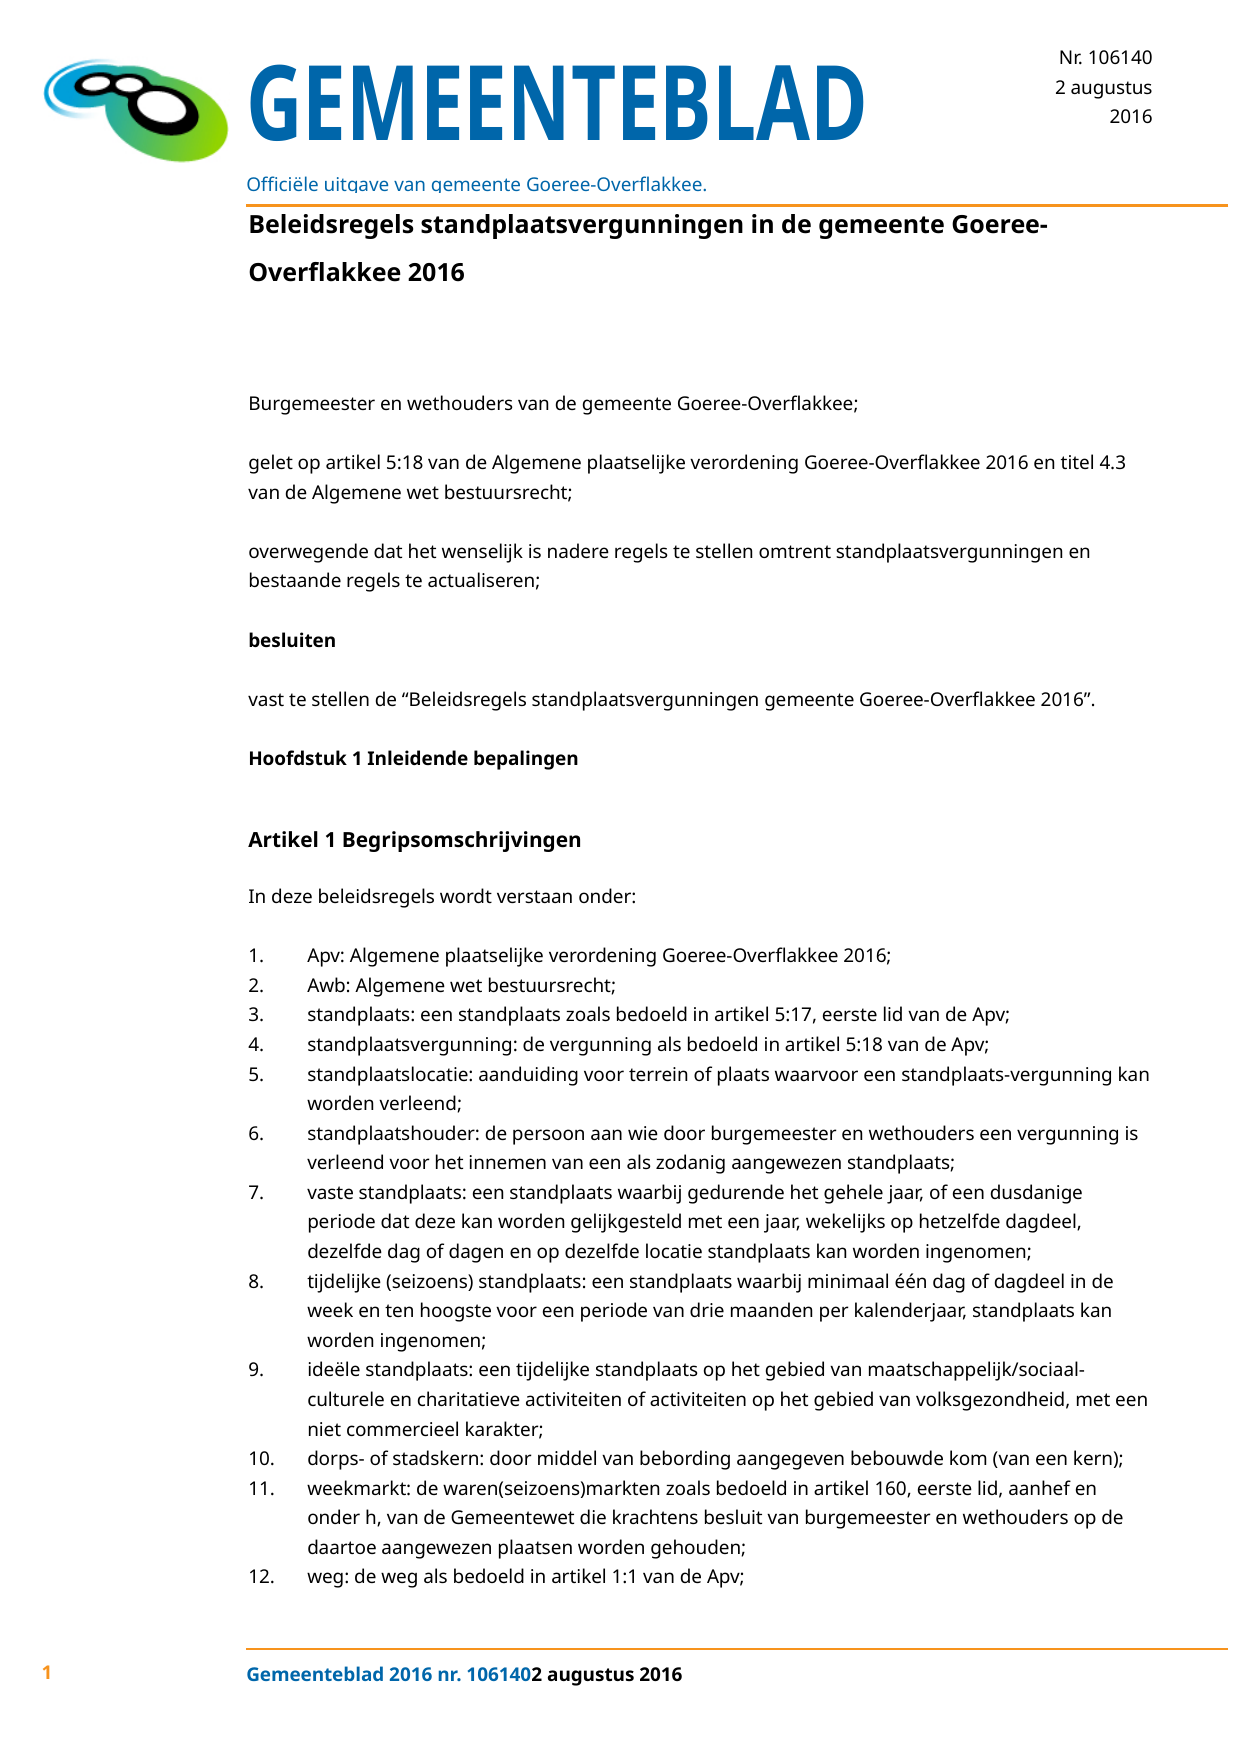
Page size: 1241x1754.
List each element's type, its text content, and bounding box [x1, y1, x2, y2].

list weekmarkt: de waren(seizoens)markten zoals bedoeld in artikel 160, eerste lid, aanhef en onder h, van de Gemeentewet die krachtens besluit van burgemeester en wethouders op de daartoe aangewezen plaatsen worden gehouden; [248, 1475, 1152, 1560]
text Burgemeester en wethouders van de gemeente Goeree-Overflakkee; [248, 390, 1152, 416]
text gelet op artikel 5:18 van de Algemene plaatselijke verordening Goeree-Overflakkee 2016 en titel 4.3 van de Algemene wet bestuursrecht; [248, 449, 1152, 505]
list standplaatshouder: de persoon aan wie door burgemeester en wethouders een vergunning is verleend voor het innemen van een als zodanig aangewezen standplaats; [248, 1120, 1152, 1175]
list Apv: Algemene plaatselijke verordening Goeree-Overflakkee 2016; [248, 942, 1152, 968]
text besluiten [248, 627, 1152, 653]
list weg: de weg als bedoeld in artikel 1:1 van de Apv; [248, 1564, 1152, 1589]
list standplaatsvergunning: de vergunning als bedoeld in artikel 5:18 van de Apv; [248, 1031, 1152, 1057]
list vaste standplaats: een standplaats waarbij gedurende het gehele jaar, of een dusdanige periode dat deze kan worden gelijkgesteld met een jaar, wekelijks op hetzelfde dagdeel, dezelfde dag of dagen en op dezelfde locatie standplaats kan worden ingenomen; [248, 1179, 1152, 1264]
text overwegende dat het wenselijk is nadere regels te stellen omtrent standplaatsvergunningen en bestaande regels te actualiseren; [248, 538, 1152, 593]
text vast te stellen de “Beleidsregels standplaatsvergunningen gemeente Goeree-Overflakkee 2016”. [248, 686, 1152, 712]
text In deze beleidsregels wordt verstaan onder: [248, 883, 1152, 909]
text Hoofdstuk 1 Inleidende bepalingen [248, 745, 1152, 771]
text Beleidsregels standplaatsvergunningen in de gemeente Goeree-Overflakkee 2016 [248, 207, 1152, 288]
list ideële standplaats: een tijdelijke standplaats op het gebied van maatschappelijk/sociaal-culturele en charitatieve activiteiten of activiteiten op het gebied van volksgezondheid, met een niet commercieel karakter; [248, 1357, 1152, 1441]
list tijdelijke (seizoens) standplaats: een standplaats waarbij minimaal één dag of dagdeel in de week en ten hoogste voor een periode van drie maanden per kalenderjaar, standplaats kan worden ingenomen; [248, 1268, 1152, 1353]
list dorps- of stadskern: door middel van bebording aangegeven bebouwde kom (van een kern); [248, 1445, 1152, 1471]
list Awb: Algemene wet bestuursrecht; [248, 972, 1152, 998]
picture [41, 47, 231, 172]
list standplaats: een standplaats zoals bedoeld in artikel 5:17, eerste lid van de Apv; [248, 1002, 1152, 1027]
text Artikel 1 Begripsomschrijvingen [248, 825, 1152, 854]
list standplaatslocatie: aanduiding voor terrein of plaats waarvoor een standplaats-vergunning kan worden verleend; [248, 1061, 1152, 1116]
